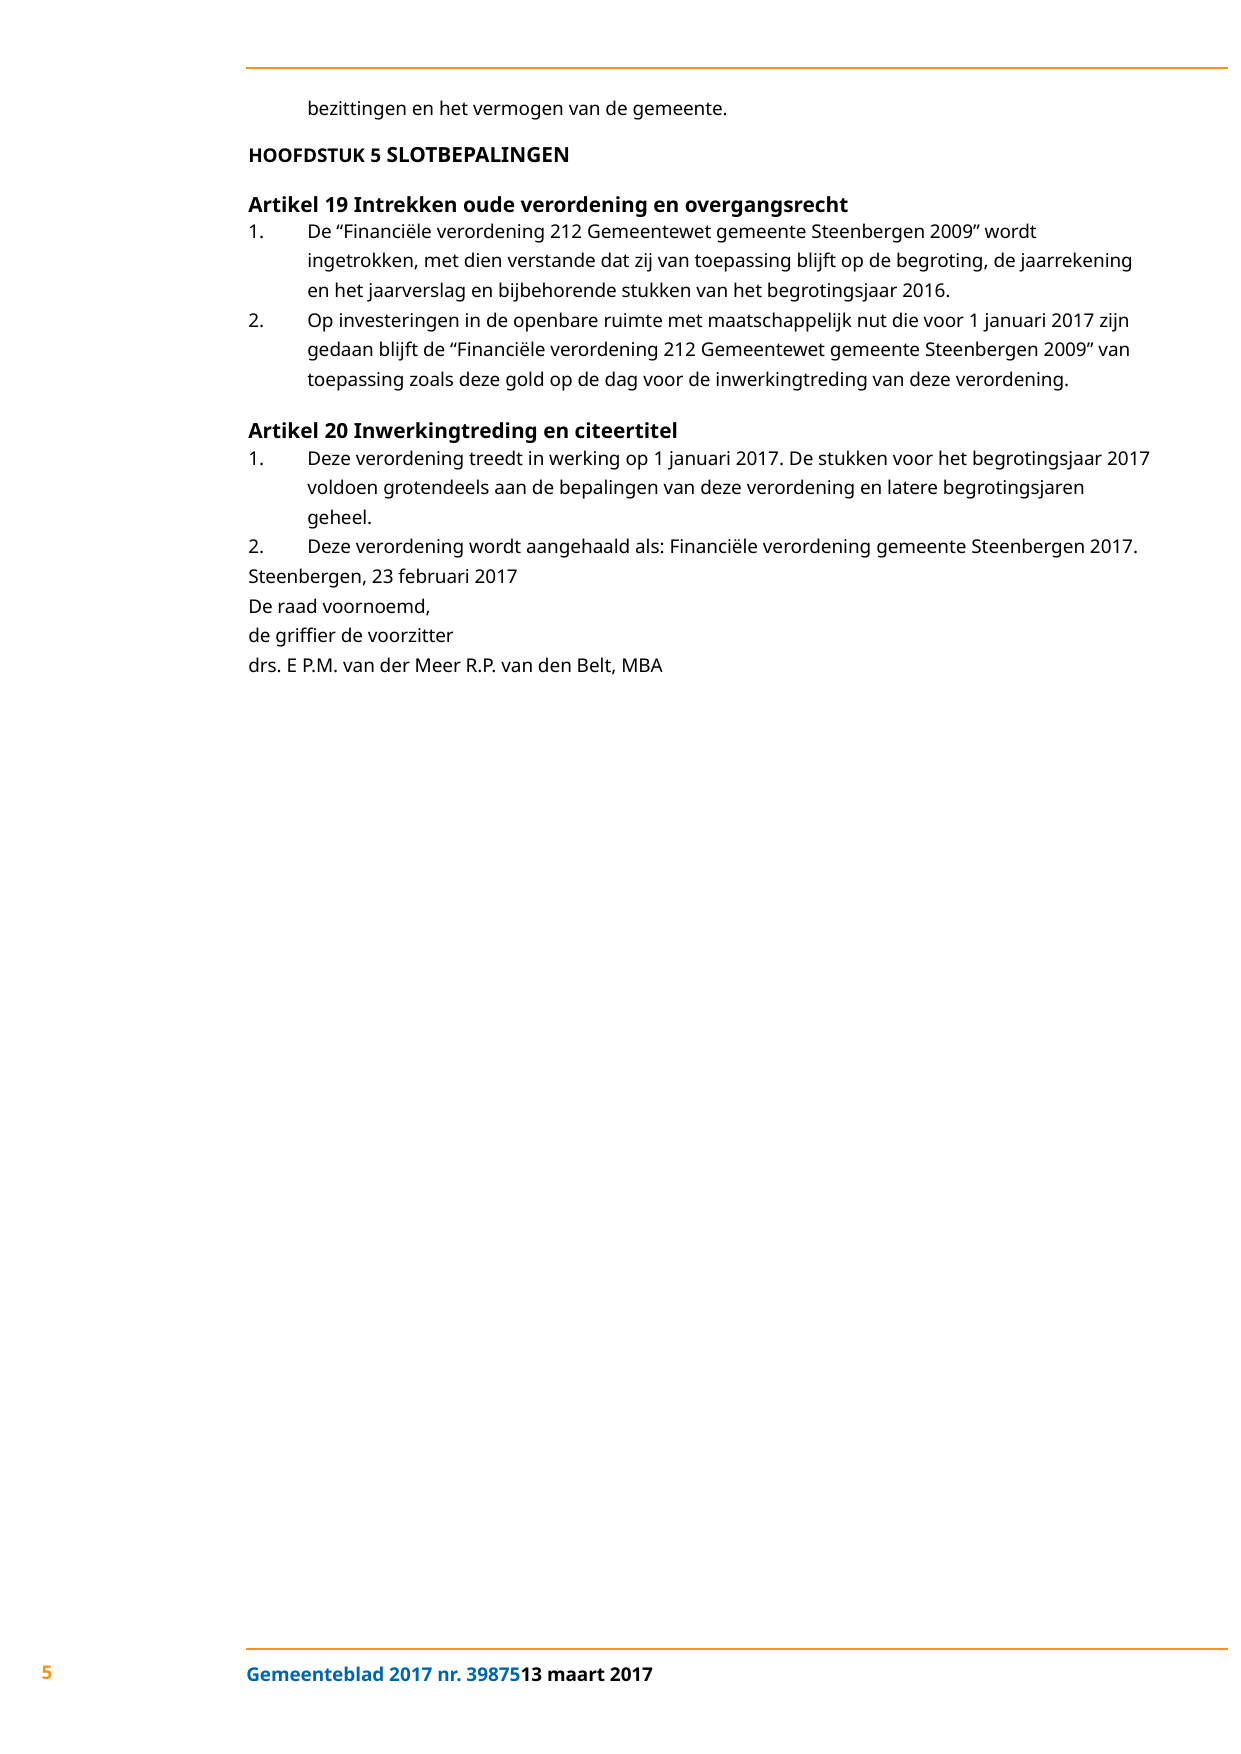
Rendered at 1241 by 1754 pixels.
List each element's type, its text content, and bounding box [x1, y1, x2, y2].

list bezittingen en het vermogen van de gemeente. [248, 95, 1152, 121]
text Artikel 19 Intrekken oude verordening en overgangsrecht [248, 190, 1152, 218]
list Deze verordening wordt aangehaald als: Financiële verordening gemeente Steenbergen 2017. [248, 534, 1152, 559]
text Artikel 20 Inwerkingtreding en citeertitel [248, 416, 1152, 445]
picture [41, 47, 231, 172]
list De “Financiële verordening 212 Gemeentewet gemeente Steenbergen 2009” wordt ingetrokken, met dien verstande dat zij van toepassing blijft op de begroting, de jaarrekening en het jaarverslag en bijbehorende stukken van het begrotingsjaar 2016. [248, 218, 1152, 303]
text HOOFDSTUK 5 SLOTBEPALINGEN [248, 140, 1152, 169]
list Op investeringen in de openbare ruimte met maatschappelijk nut die voor 1 januari 2017 zijn gedaan blijft de “Financiële verordening 212 Gemeentewet gemeente Steenbergen 2009” van toepassing zoals deze gold op de dag voor de inwerkingtreding van deze verordening. [248, 307, 1152, 392]
text De raad voornoemd, [248, 593, 1152, 618]
text Steenbergen, 23 februari 2017 [248, 563, 1152, 589]
text de griffier de voorzitter [248, 622, 1152, 648]
text drs. E P.M. van der Meer R.P. van den Belt, MBA [248, 652, 1152, 678]
list Deze verordening treedt in werking op 1 januari 2017. De stukken voor het begrotingsjaar 2017 voldoen grotendeels aan de bepalingen van deze verordening en latere begrotingsjaren geheel. [248, 445, 1152, 530]
